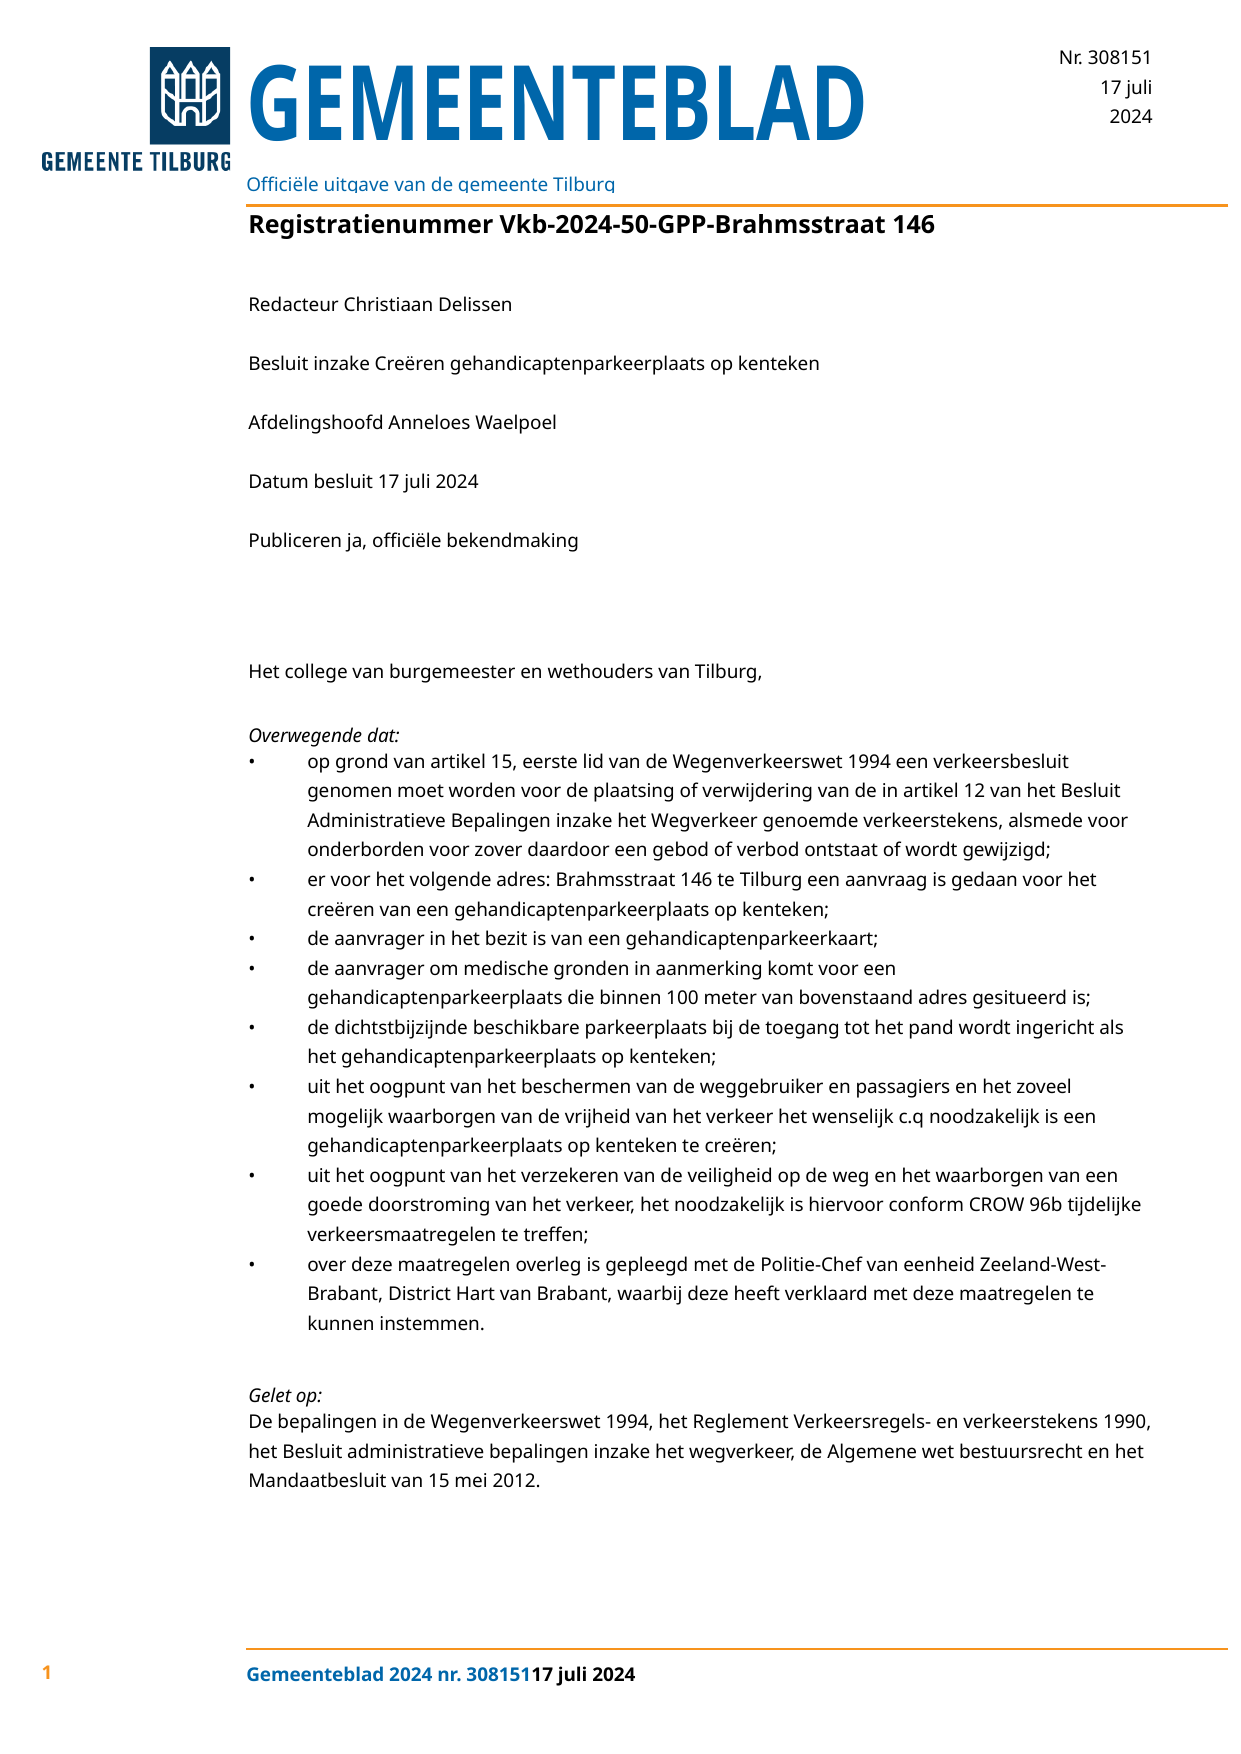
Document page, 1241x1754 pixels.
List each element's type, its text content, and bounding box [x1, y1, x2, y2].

list uit het oogpunt van het beschermen van de weggebruiker en passagiers en het zoveel mogelijk waarborgen van de vrijheid van het verkeer het wenselijk c.q noodzakelijk is een gehandicaptenparkeerplaats op kenteken te creëren; [248, 1073, 1152, 1158]
text Afdelingshoofd Anneloes Waelpoel [248, 409, 1152, 435]
list er voor het volgende adres: Brahmsstraat 146 te Tilburg een aanvraag is gedaan voor het creëren van een gehandicaptenparkeerplaats op kenteken; [248, 866, 1152, 921]
text Het college van burgemeester en wethouders van Tilburg, [248, 658, 1152, 684]
list op grond van artikel 15, eerste lid van de Wegenverkeerswet 1994 een verkeersbesluit genomen moet worden voor de plaatsing of verwijdering van de in artikel 12 van het Besluit Administratieve Bepalingen inzake het Wegverkeer genoemde verkeerstekens, alsmede voor onderborden voor zover daardoor een gebod of verbod ontstaat of wordt gewijzigd; [248, 748, 1152, 862]
list uit het oogpunt van het verzekeren van de veiligheid op de weg en het waarborgen van een goede doorstroming van het verkeer, het noodzakelijk is hiervoor conform CROW 96b tijdelijke verkeersmaatregelen te treffen; [248, 1162, 1152, 1247]
list de aanvrager in het bezit is van een gehandicaptenparkeerkaart; [248, 925, 1152, 951]
picture [41, 47, 231, 172]
text Redacteur Christiaan Delissen [248, 291, 1152, 317]
list over deze maatregelen overleg is gepleegd met de Politie-Chef van eenheid Zeeland-West-Brabant, District Hart van Brabant, waarbij deze heeft verklaard met deze maatregelen te kunnen instemmen. [248, 1251, 1152, 1336]
text De bepalingen in de Wegenverkeerswet 1994, het Reglement Verkeersregels- en verkeerstekens 1990, het Besluit administratieve bepalingen inzake het wegverkeer, de Algemene wet bestuursrecht en het Mandaatbesluit van 15 mei 2012. [248, 1408, 1152, 1493]
text Publiceren ja, officiële bekendmaking [248, 528, 1152, 553]
text Datum besluit 17 juli 2024 [248, 468, 1152, 494]
list de dichtstbijzijnde beschikbare parkeerplaats bij de toegang tot het pand wordt ingericht als het gehandicaptenparkeerplaats op kenteken; [248, 1014, 1152, 1069]
text Registratienummer Vkb-2024-50-GPP-Brahmsstraat 146 [248, 207, 1152, 241]
text Besluit inzake Creëren gehandicaptenparkeerplaats op kenteken [248, 350, 1152, 376]
list de aanvrager om medische gronden in aanmerking komt voor een gehandicaptenparkeerplaats die binnen 100 meter van bovenstaand adres gesitueerd is; [248, 955, 1152, 1010]
text Gelet op: [248, 1383, 1152, 1408]
text Overwegende dat: [248, 722, 1152, 748]
